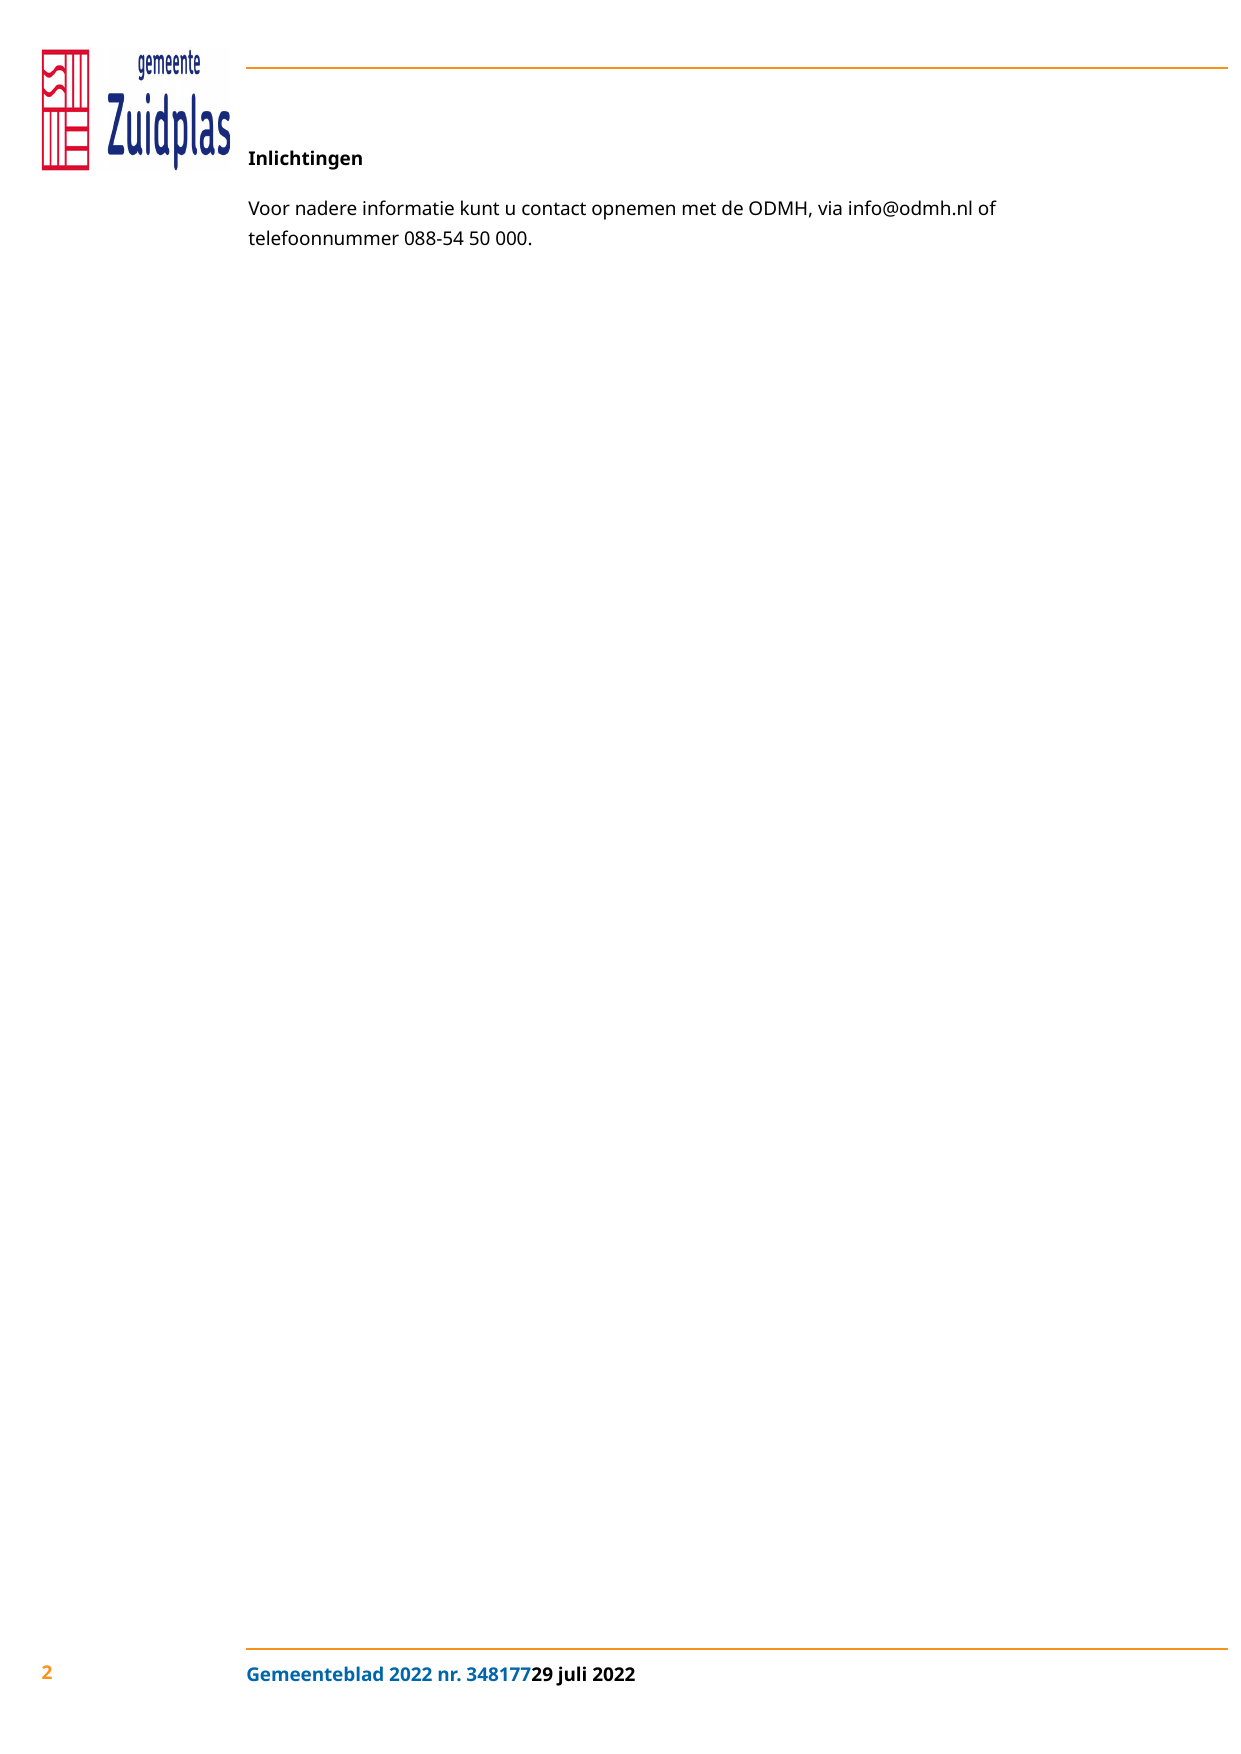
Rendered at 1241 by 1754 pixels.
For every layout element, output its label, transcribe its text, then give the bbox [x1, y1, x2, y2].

text Inlichtingen [248, 145, 1152, 171]
picture [41, 47, 231, 172]
text Voor nadere informatie kunt u contact opnemen met de ODMH, via info@odmh.nl of telefoonnummer 088-54 50 000. [248, 196, 1152, 251]
